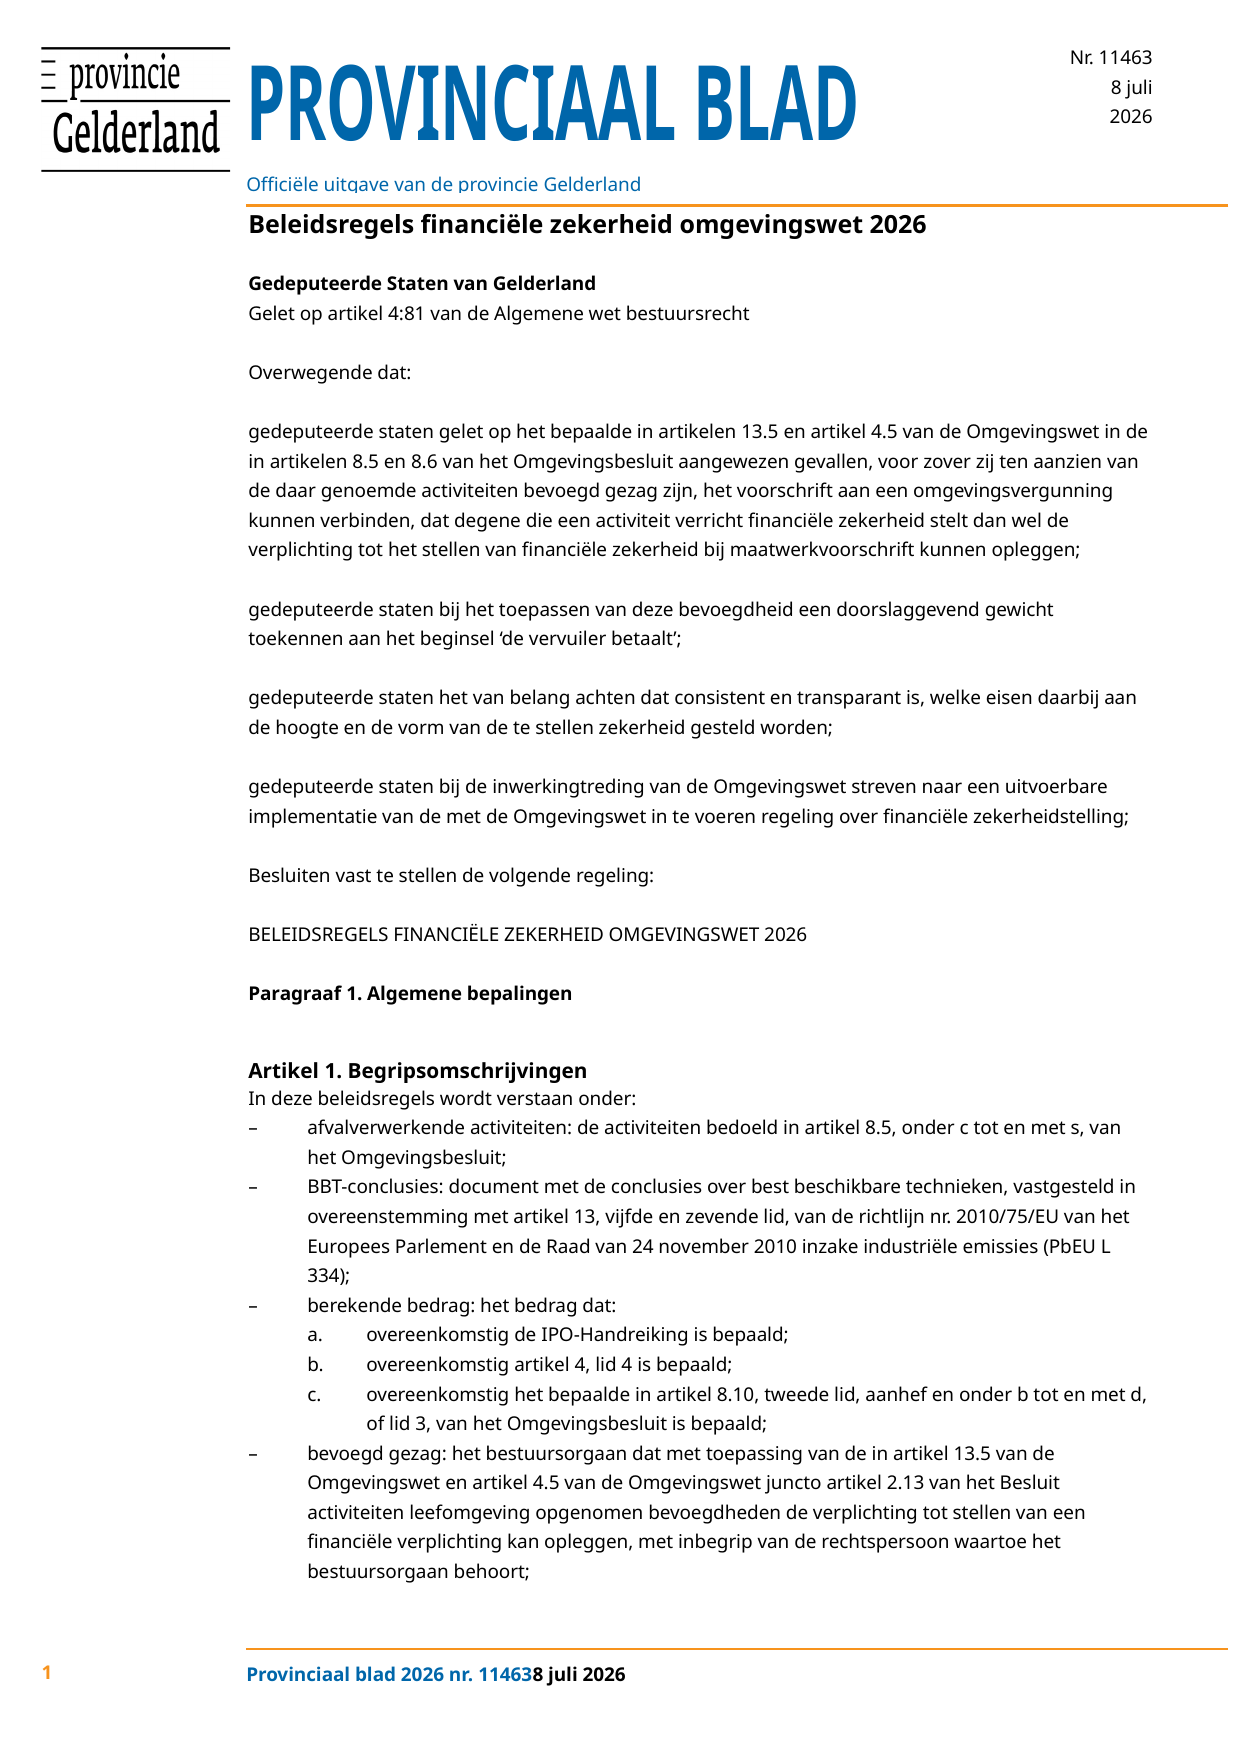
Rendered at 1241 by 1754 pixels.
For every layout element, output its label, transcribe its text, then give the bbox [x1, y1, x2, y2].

list overeenkomstig artikel 4, lid 4 is bepaald; [307, 1351, 1152, 1377]
text Gelet op artikel 4:81 van de Algemene wet bestuursrecht [248, 300, 1152, 326]
list BBT-conclusies: document met de conclusies over best beschikbare technieken, vastgesteld in overeenstemming met artikel 13, vijfde en zevende lid, van de richtlijn nr. 2010/75/EU van het Europees Parlement en de Raad van 24 november 2010 inzake industriële emissies (PbEU L 334); [248, 1174, 1152, 1288]
text gedeputeerde staten bij het toepassen van deze bevoegdheid een doorslaggevend gewicht toekennen aan het beginsel ‘de vervuiler betaalt’; [248, 596, 1152, 651]
list berekende bedrag: het bedrag dat: [248, 1292, 1152, 1318]
text Besluiten vast te stellen de volgende regeling: [248, 862, 1152, 888]
text gedeputeerde staten het van belang achten dat consistent en transparant is, welke eisen daarbij aan de hoogte en de vorm van de te stellen zekerheid gesteld worden; [248, 684, 1152, 740]
text gedeputeerde staten bij de inwerkingtreding van de Omgevingswet streven naar een uitvoerbare implementatie van de met de Omgevingswet in te voeren regeling over financiële zekerheidstelling; [248, 773, 1152, 828]
list overeenkomstig het bepaalde in artikel 8.10, tweede lid, aanhef en onder b tot en met d, of lid 3, van het Omgevingsbesluit is bepaald; [307, 1381, 1152, 1436]
list afvalverwerkende activiteiten: de activiteiten bedoeld in artikel 8.5, onder c tot en met s, van het Omgevingsbesluit; [248, 1114, 1152, 1170]
list overeenkomstig de IPO-Handreiking is bepaald; [307, 1322, 1152, 1347]
text Beleidsregels financiële zekerheid omgevingswet 2026 [248, 207, 1152, 241]
text Paragraaf 1. Algemene bepalingen [248, 980, 1152, 1006]
text BELEIDSREGELS FINANCIËLE ZEKERHEID OMGEVINGSWET 2026 [248, 921, 1152, 947]
text Artikel 1. Begripsomschrijvingen [248, 1056, 1152, 1085]
list bevoegd gezag: het bestuursorgaan dat met toepassing van de in artikel 13.5 van de Omgevingswet en artikel 4.5 van de Omgevingswet juncto artikel 2.13 van het Besluit activiteiten leefomgeving opgenomen bevoegdheden de verplichting tot stellen van een financiële verplichting kan opleggen, met inbegrip van de rechtspersoon waartoe het bestuursorgaan behoort; [248, 1440, 1152, 1584]
text Gedeputeerde Staten van Gelderland [248, 270, 1152, 296]
picture [41, 47, 231, 172]
text gedeputeerde staten gelet op het bepaalde in artikelen 13.5 en artikel 4.5 van de Omgevingswet in de in artikelen 8.5 en 8.6 van het Omgevingsbesluit aangewezen gevallen, voor zover zij ten aanzien van de daar genoemde activiteiten bevoegd gezag zijn, het voorschrift aan een omgevingsvergunning kunnen verbinden, dat degene die een activiteit verricht financiële zekerheid stelt dan wel de verplichting tot het stellen van financiële zekerheid bij maatwerkvoorschrift kunnen opleggen; [248, 418, 1152, 562]
text In deze beleidsregels wordt verstaan onder: [248, 1085, 1152, 1111]
text Overwegende dat: [248, 359, 1152, 385]
